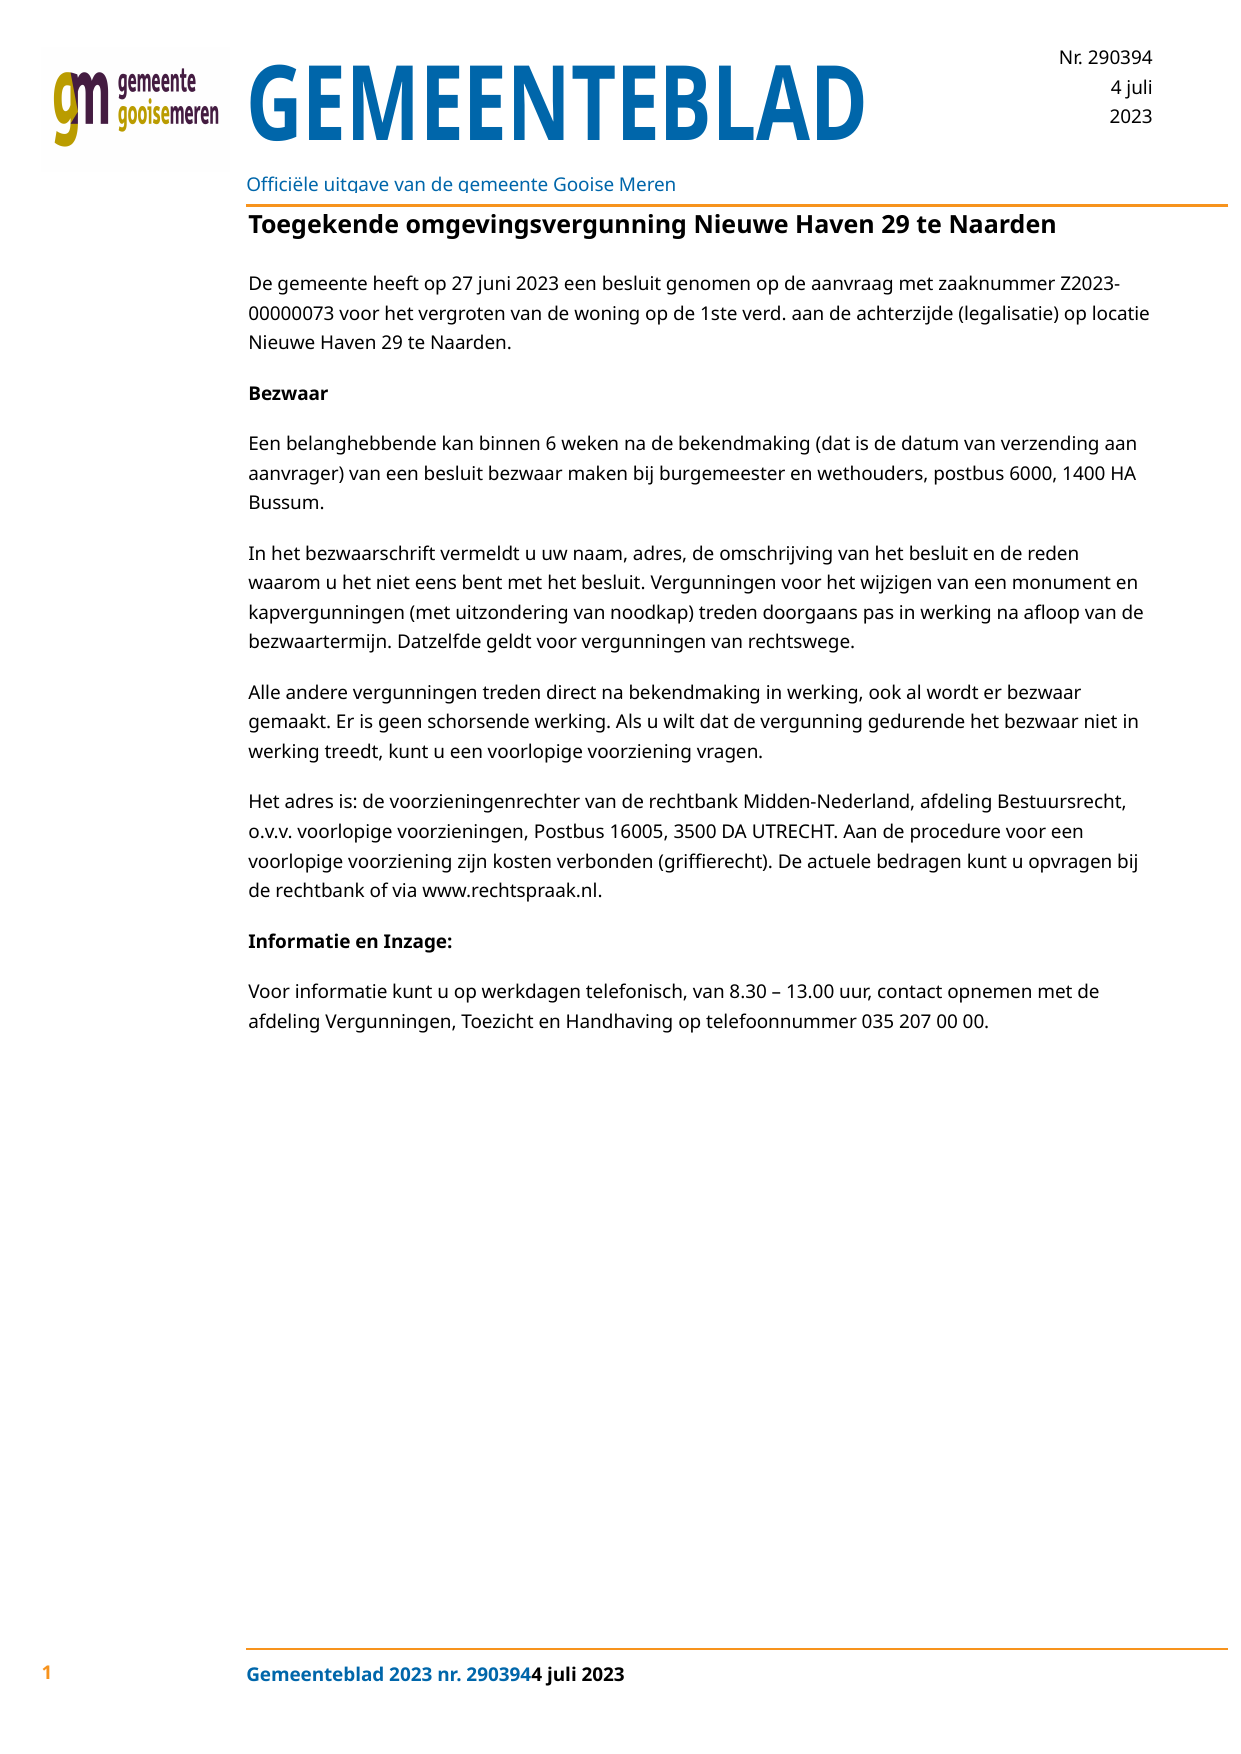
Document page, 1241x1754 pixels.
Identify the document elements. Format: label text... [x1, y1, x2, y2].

text Een belanghebbende kan binnen 6 weken na de bekendmaking (dat is de datum van verzending aan aanvrager) van een besluit bezwaar maken bij burgemeester en wethouders, postbus 6000, 1400 HA Bussum. [248, 430, 1152, 515]
text Het adres is: de voorzieningenrechter van de rechtbank Midden-Nederland, afdeling Bestuursrecht, o.v.v. voorlopige voorzieningen, Postbus 16005, 3500 DA UTRECHT. Aan de procedure voor een voorlopige voorziening zijn kosten verbonden (griffierecht). De actuele bedragen kunt u opvragen bij de rechtbank of via www.rechtspraak.nl. [248, 789, 1152, 903]
picture [41, 47, 231, 172]
text In het bezwaarschrift vermeldt u uw naam, adres, de omschrijving van het besluit en de reden waarom u het niet eens bent met het besluit. Vergunningen voor het wijzigen van een monument en kapvergunningen (met uitzondering van noodkap) treden doorgaans pas in werking na afloop van de bezwaartermijn. Datzelfde geldt voor vergunningen van rechtswege. [248, 540, 1152, 654]
text Bezwaar [248, 380, 1152, 406]
text De gemeente heeft op 27 juni 2023 een besluit genomen op de aanvraag met zaaknummer Z2023-00000073 voor het vergroten van de woning op de 1ste verd. aan de achterzijde (legalisatie) op locatie Nieuwe Haven 29 te Naarden. [248, 270, 1152, 355]
text Voor informatie kunt u op werkdagen telefonisch, van 8.30 – 13.00 uur, contact opnemen met de afdeling Vergunningen, Toezicht en Handhaving op telefoonnummer 035 207 00 00. [248, 978, 1152, 1033]
text Informatie en Inzage: [248, 928, 1152, 953]
text Alle andere vergunningen treden direct na bekendmaking in werking, ook al wordt er bezwaar gemaakt. Er is geen schorsende werking. Als u wilt dat de vergunning gedurende het bezwaar niet in werking treedt, kunt u een voorlopige voorziening vragen. [248, 679, 1152, 764]
text Toegekende omgevingsvergunning Nieuwe Haven 29 te Naarden [248, 207, 1152, 241]
